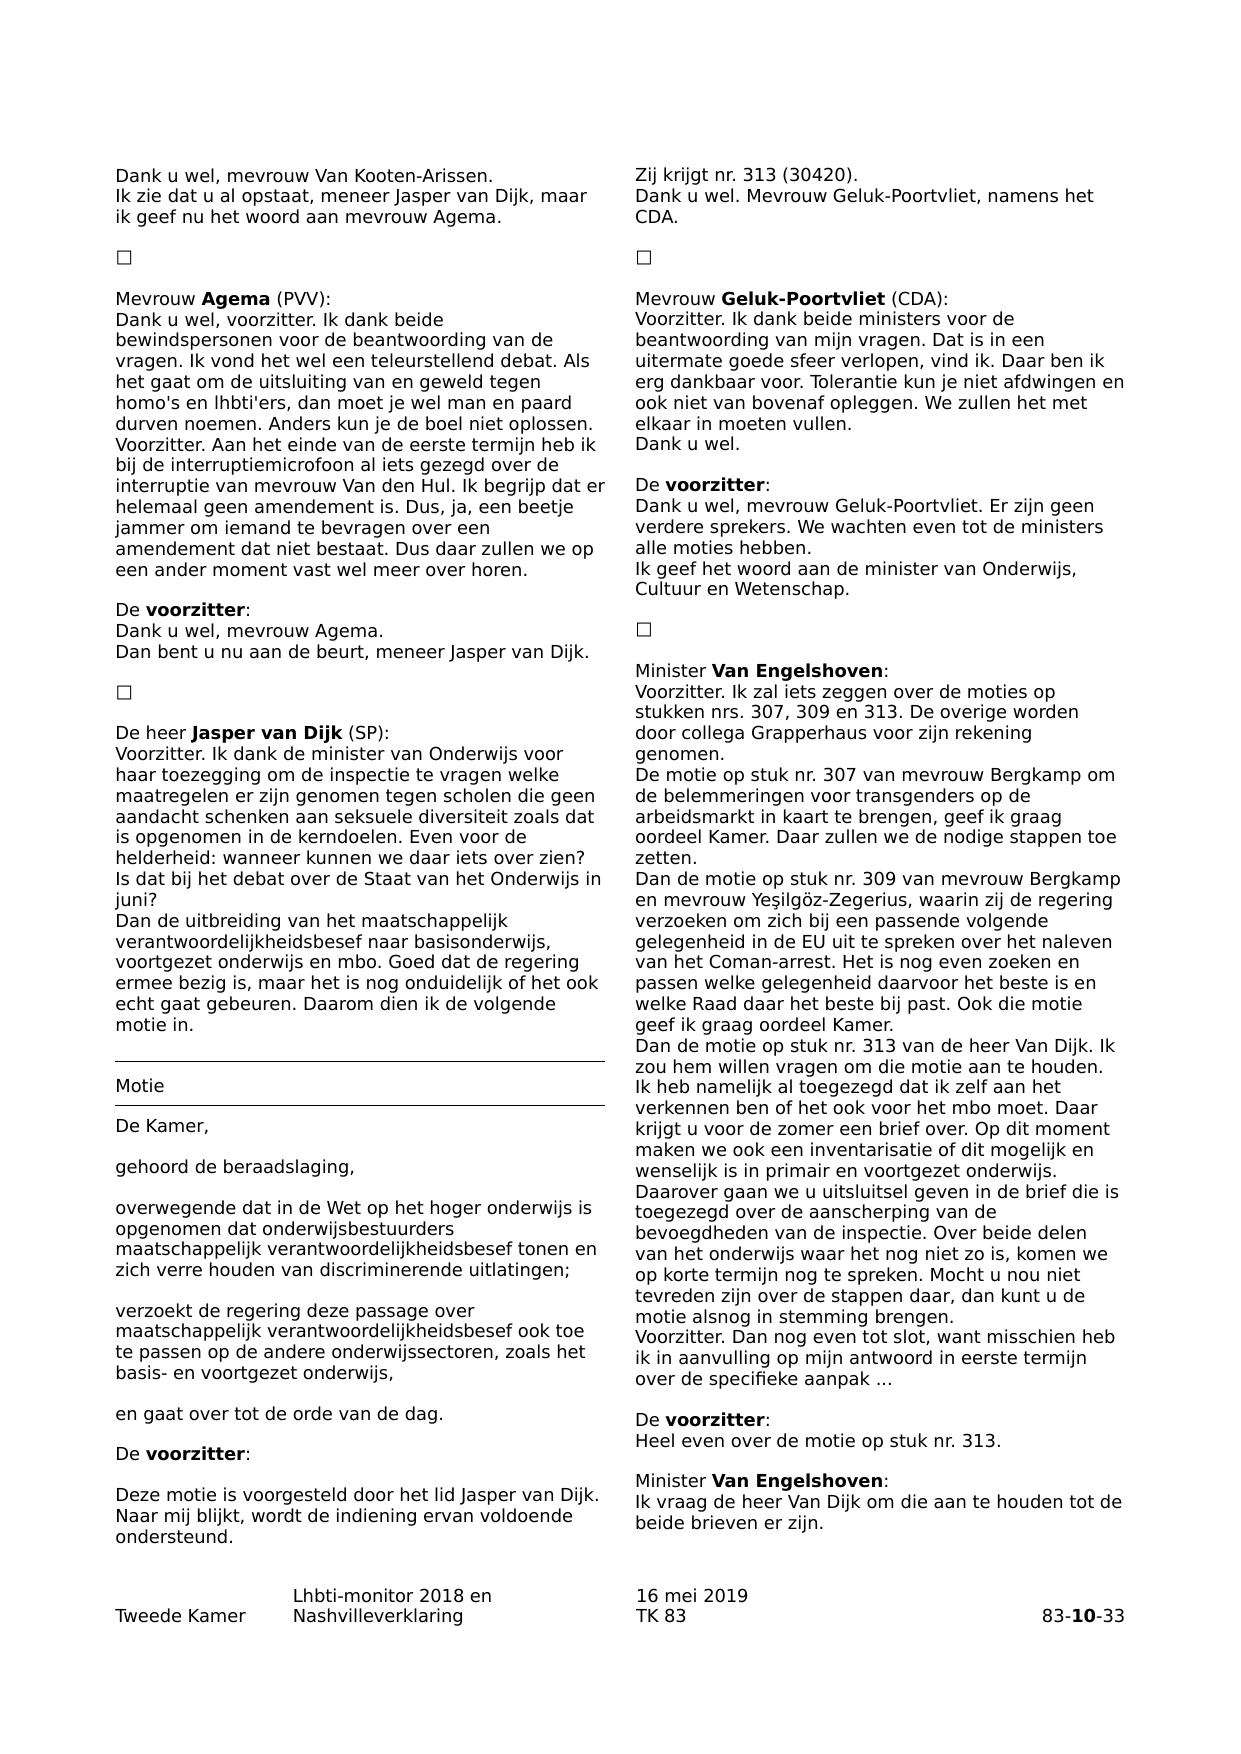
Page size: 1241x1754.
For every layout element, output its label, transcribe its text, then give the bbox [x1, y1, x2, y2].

text Dan de uitbreiding van het maatschappelijk verantwoordelijkheidsbesef naar basisonderwijs, voortgezet onderwijs en mbo. Goed dat de regering ermee bezig is, maar het is nog onduidelijk of het ook echt gaat gebeuren. Daarom dien ik de volgende motie in. [115, 911, 605, 1036]
text De voorzitter: [115, 600, 605, 621]
text De voorzitter: [115, 1444, 605, 1465]
text Voorzitter. Aan het einde van de eerste termijn heb ik bij de interruptiemicrofoon al iets gezegd over de interruptie van mevrouw Van den Hul. Ik begrijp dat er helemaal geen amendement is. Dus, ja, een beetje jammer om iemand te bevragen over een amendement dat niet bestaat. Dus daar zullen we op een ander moment vast wel meer over horen. [115, 434, 605, 580]
text ⬜ [635, 248, 1125, 268]
text Dan de motie op stuk nr. 309 van mevrouw Bergkamp en mevrouw Yeşilgöz-Zegerius, waarin zij de regering verzoeken om zich bij een passende volgende gelegenheid in de EU uit te spreken over het naleven van het Coman-arrest. Het is nog even zoeken en passen welke gelegenheid daarvoor het beste is en welke Raad daar het beste bij past. Ook die motie geef ik graag oordeel Kamer. [635, 869, 1125, 1036]
text ⬜ [635, 620, 1125, 641]
text De heer Jasper van Dijk (SP): [115, 723, 605, 744]
text Voorzitter. Ik zal iets zeggen over de moties op stukken nrs. 307, 309 en 313. De overige worden door collega Grapperhaus voor zijn rekening genomen. [635, 681, 1125, 765]
text Ik vraag de heer Van Dijk om die aan te houden tot de beide brieven er zijn. [635, 1492, 1125, 1534]
text Zij krijgt nr. 313 (30420). [635, 165, 1125, 186]
text Dank u wel, voorzitter. Ik dank beide bewindspersonen voor de beantwoording van de vragen. Ik vond het wel een teleurstellend debat. Als het gaat om de uitsluiting van en geweld tegen homo's en lhbti'ers, dan moet je wel man en paard durven noemen. Anders kun je de boel niet oplossen. [115, 309, 605, 434]
text ⬜ [115, 248, 605, 268]
text Dank u wel, mevrouw Geluk-Poortvliet. Er zijn geen verdere sprekers. We wachten even tot de ministers alle moties hebben. [635, 496, 1125, 558]
text gehoord de beraadslaging, [115, 1157, 605, 1178]
text Voorzitter. Ik dank de minister van Onderwijs voor haar toezegging om de inspectie te vragen welke maatregelen er zijn genomen tegen scholen die geen aandacht schenken aan seksuele diversiteit zoals dat is opgenomen in de kerndoelen. Even voor de helderheid: wanneer kunnen we daar iets over zien? Is dat bij het debat over de Staat van het Onderwijs in juni? [115, 744, 605, 911]
text De motie op stuk nr. 307 van mevrouw Bergkamp om de belemmeringen voor transgenders op de arbeidsmarkt in kaart te brengen, geef ik graag oordeel Kamer. Daar zullen we de nodige stappen toe zetten. [635, 765, 1125, 869]
text De voorzitter: [635, 1410, 1125, 1430]
text Motie [115, 1076, 605, 1096]
text Dank u wel. [635, 434, 1125, 455]
text Dan bent u nu aan de beurt, meneer Jasper van Dijk. [115, 642, 605, 662]
text Heel even over de motie op stuk nr. 313. [635, 1430, 1125, 1451]
text Deze motie is voorgesteld door het lid Jasper van Dijk. Naar mij blijkt, wordt de indiening ervan voldoende ondersteund. [115, 1485, 605, 1547]
text verzoekt de regering deze passage over maatschappelijk verantwoordelijkheidsbesef ook toe te passen op de andere onderwijssectoren, zoals het basis- en voortgezet onderwijs, [115, 1301, 605, 1383]
text Ik zie dat u al opstaat, meneer Jasper van Dijk, maar ik geef nu het woord aan mevrouw Agema. [115, 186, 605, 228]
text Minister Van Engelshoven: [635, 661, 1125, 681]
text De voorzitter: [635, 475, 1125, 496]
text Minister Van Engelshoven: [635, 1471, 1125, 1492]
text De Kamer, [115, 1116, 605, 1137]
text Mevrouw Agema (PVV): [115, 288, 605, 309]
text Dan de motie op stuk nr. 313 van de heer Van Dijk. Ik zou hem willen vragen om die motie aan te houden. Ik heb namelijk al toegezegd dat ik zelf aan het verkennen ben of het ook voor het mbo moet. Daar krijgt u voor de zomer een brief over. Op dit moment maken we ook een inventarisatie of dit mogelijk en wenselijk is in primair en voortgezet onderwijs. Daarover gaan we u uitsluitsel geven in de brief die is toegezegd over de aanscherping van de bevoegdheden van de inspectie. Over beide delen van het onderwijs waar het nog niet zo is, komen we op korte termijn nog te spreken. Mocht u nou niet tevreden zijn over de stappen daar, dan kunt u de motie alsnog in stemming brengen. [635, 1036, 1125, 1327]
text Voorzitter. Dan nog even tot slot, want misschien heb ik in aanvulling op mijn antwoord in eerste termijn over de specifieke aanpak ... [635, 1327, 1125, 1390]
text en gaat over tot de orde van de dag. [115, 1403, 605, 1424]
text Dank u wel. Mevrouw Geluk-Poortvliet, namens het CDA. [635, 186, 1125, 228]
text Ik geef het woord aan de minister van Onderwijs, Cultuur en Wetenschap. [635, 558, 1125, 600]
text Mevrouw Geluk-Poortvliet (CDA): [635, 288, 1125, 309]
text ⬜ [115, 682, 605, 703]
text Dank u wel, mevrouw Agema. [115, 621, 605, 642]
text Dank u wel, mevrouw Van Kooten-Arissen. [115, 165, 605, 186]
text overwegende dat in de Wet op het hoger onderwijs is opgenomen dat onderwijsbestuurders maatschappelijk verantwoordelijkheidsbesef tonen en zich verre houden van discriminerende uitlatingen; [115, 1198, 605, 1281]
text Voorzitter. Ik dank beide ministers voor de beantwoording van mijn vragen. Dat is in een uitermate goede sfeer verlopen, vind ik. Daar ben ik erg dankbaar voor. Tolerantie kun je niet afdwingen en ook niet van bovenaf opleggen. We zullen het met elkaar in moeten vullen. [635, 309, 1125, 434]
